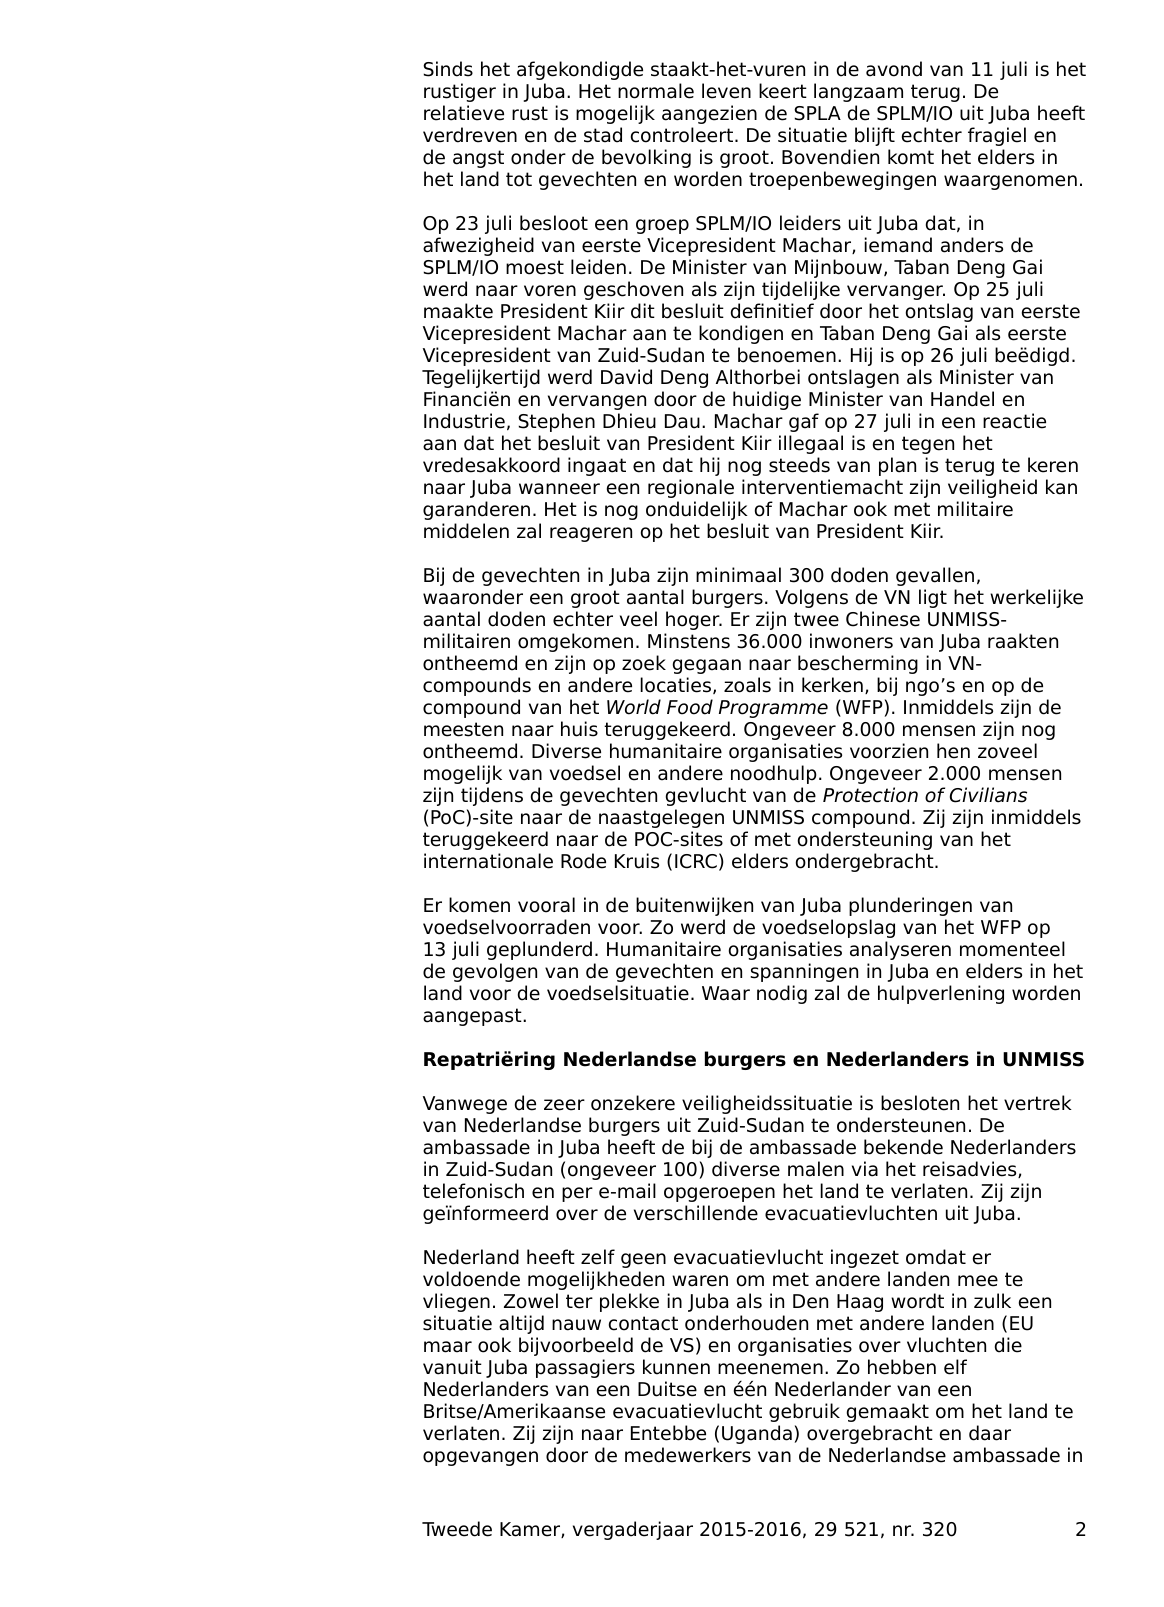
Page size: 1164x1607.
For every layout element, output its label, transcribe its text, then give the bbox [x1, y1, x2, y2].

text Op 23 juli besloot een groep SPLM/IO leiders uit Juba dat, in afwezigheid van eerste Vicepresident Machar, iemand anders de SPLM/IO moest leiden. De Minister van Mijnbouw, Taban Deng Gai werd naar voren geschoven als zijn tijdelijke vervanger. Op 25 juli maakte President Kiir dit besluit definitief door het ontslag van eerste Vicepresident Machar aan te kondigen en Taban Deng Gai als eerste Vicepresident van Zuid-Sudan te benoemen. Hij is op 26 juli beëdigd. Tegelijkertijd werd David Deng Althorbei ontslagen als Minister van Financiën en vervangen door de huidige Minister van Handel en Industrie, Stephen Dhieu Dau. Machar gaf op 27 juli in een reactie aan dat het besluit van President Kiir illegaal is en tegen het vredesakkoord ingaat en dat hij nog steeds van plan is terug te keren naar Juba wanneer een regionale interventiemacht zijn veiligheid kan garanderen. Het is nog onduidelijk of Machar ook met militaire middelen zal reageren op het besluit van President Kiir. [422, 213, 1087, 543]
text Sinds het afgekondigde staakt-het-vuren in de avond van 11 juli is het rustiger in Juba. Het normale leven keert langzaam terug. De relatieve rust is mogelijk aangezien de SPLA de SPLM/IO uit Juba heeft verdreven en de stad controleert. De situatie blijft echter fragiel en de angst onder de bevolking is groot. Bovendien komt het elders in het land tot gevechten en worden troepenbewegingen waargenomen. [422, 59, 1087, 191]
text Bij de gevechten in Juba zijn minimaal 300 doden gevallen, waaronder een groot aantal burgers. Volgens de VN ligt het werkelijke aantal doden echter veel hoger. Er zijn twee Chinese UNMISS-militairen omgekomen. Minstens 36.000 inwoners van Juba raakten ontheemd en zijn op zoek gegaan naar bescherming in VN-compounds en andere locaties, zoals in kerken, bij ngo’s en op de compound van het World Food Programme (WFP). Inmiddels zijn de meesten naar huis teruggekeerd. Ongeveer 8.000 mensen zijn nog ontheemd. Diverse humanitaire organisaties voorzien hen zoveel mogelijk van voedsel en andere noodhulp. Ongeveer 2.000 mensen zijn tijdens de gevechten gevlucht van de Protection of Civilians (PoC)-site naar de naastgelegen UNMISS compound. Zij zijn inmiddels teruggekeerd naar de POC-sites of met ondersteuning van het internationale Rode Kruis (ICRC) elders ondergebracht. [422, 565, 1087, 873]
text Nederland heeft zelf geen evacuatievlucht ingezet omdat er voldoende mogelijkheden waren om met andere landen mee te vliegen. Zowel ter plekke in Juba als in Den Haag wordt in zulk een situatie altijd nauw contact onderhouden met andere landen (EU maar ook bijvoorbeeld de VS) en organisaties over vluchten die vanuit Juba passagiers kunnen meenemen. Zo hebben elf Nederlanders van een Duitse en één Nederlander van een Britse/Amerikaanse evacuatievlucht gebruik gemaakt om het land te verlaten. Zij zijn naar Entebbe (Uganda) overgebracht en daar opgevangen door de medewerkers van de Nederlandse ambassade in [422, 1247, 1087, 1467]
text Vanwege de zeer onzekere veiligheidssituatie is besloten het vertrek van Nederlandse burgers uit Zuid-Sudan te ondersteunen. De ambassade in Juba heeft de bij de ambassade bekende Nederlanders in Zuid-Sudan (ongeveer 100) diverse malen via het reisadvies, telefonisch en per e-mail opgeroepen het land te verlaten. Zij zijn geïnformeerd over de verschillende evacuatievluchten uit Juba. [422, 1093, 1087, 1225]
text Er komen vooral in de buitenwijken van Juba plunderingen van voedselvoorraden voor. Zo werd de voedselopslag van het WFP op 13 juli geplunderd. Humanitaire organisaties analyseren momenteel de gevolgen van de gevechten en spanningen in Juba en elders in het land voor de voedselsituatie. Waar nodig zal de hulpverlening worden aangepast. [422, 895, 1087, 1027]
subtitle Repatriëring Nederlandse burgers en Nederlanders in UNMISS [422, 1049, 1087, 1071]
